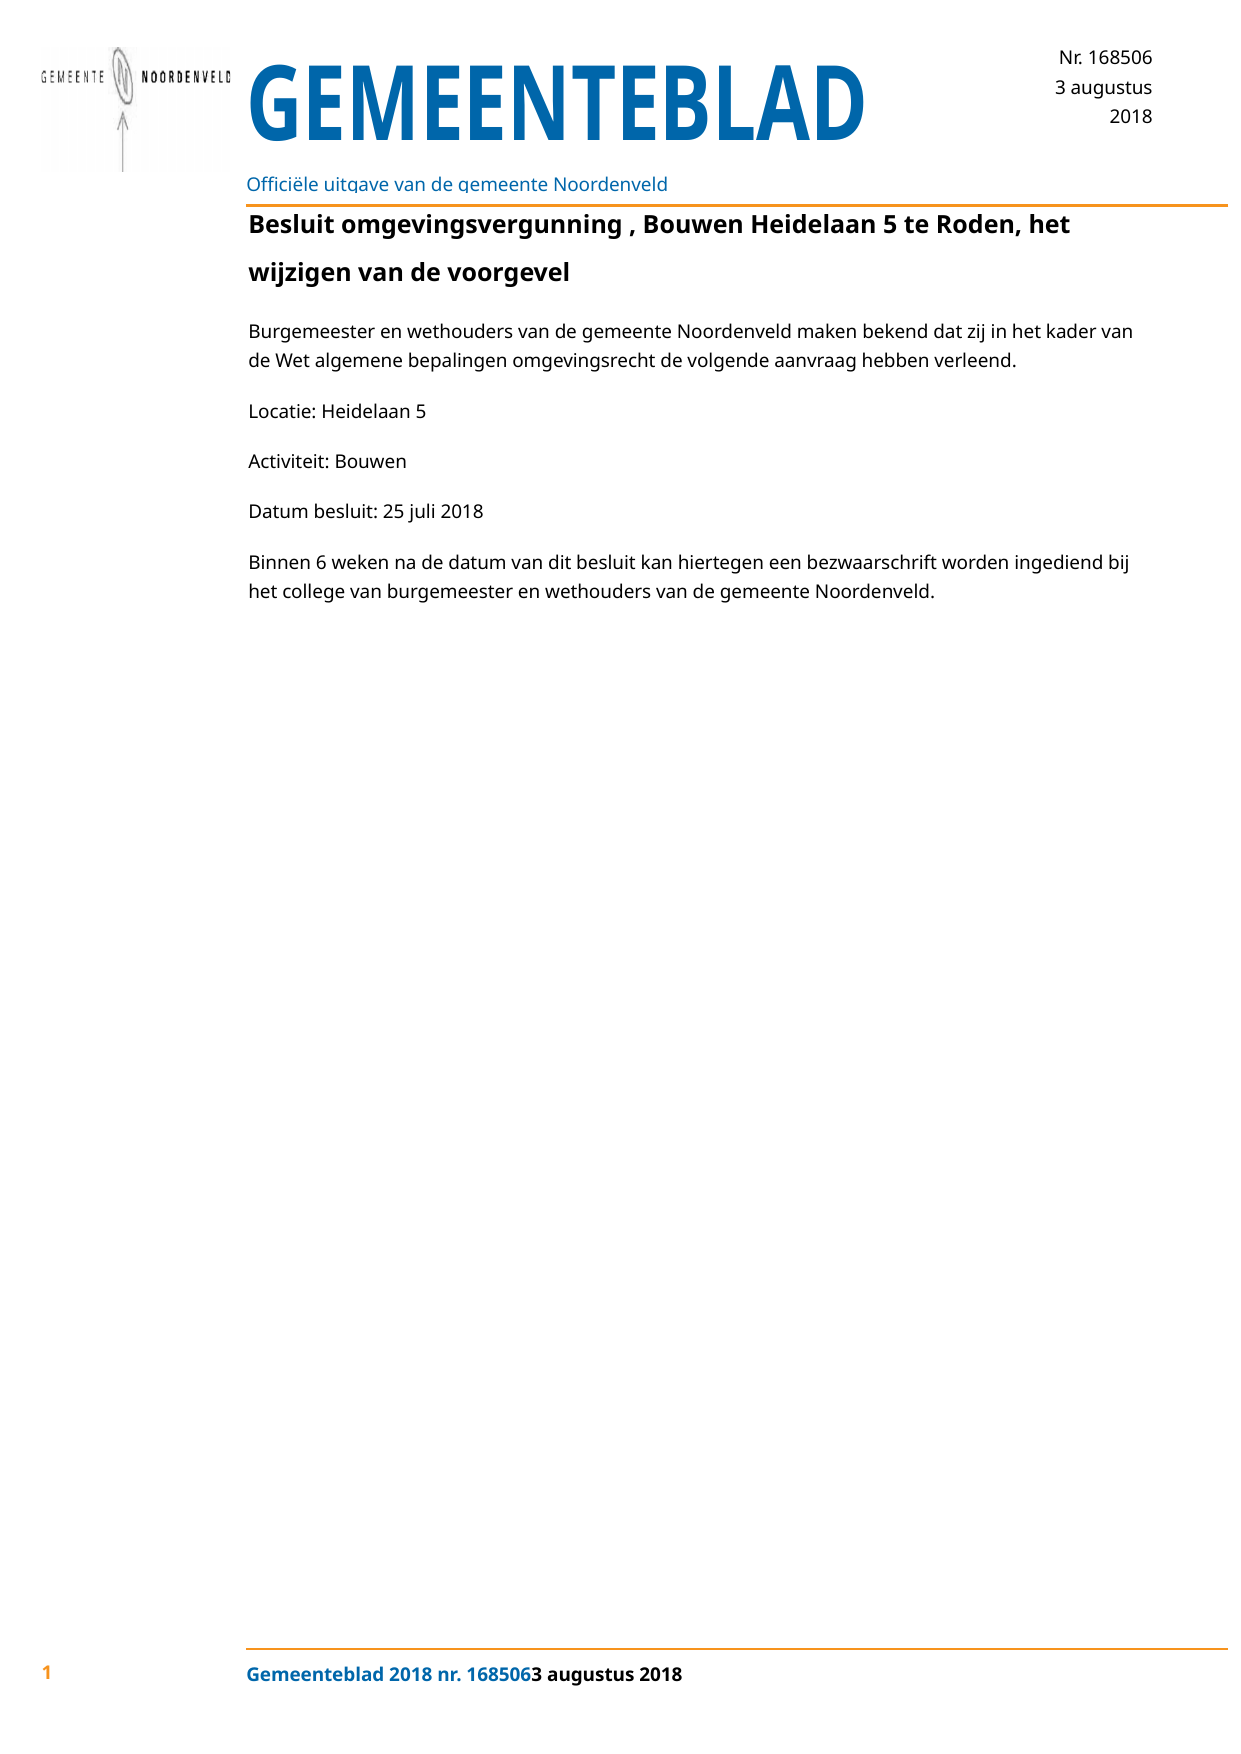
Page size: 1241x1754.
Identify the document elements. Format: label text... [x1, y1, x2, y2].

text Besluit omgevingsvergunning , Bouwen Heidelaan 5 te Roden, het wijzigen van de voorgevel [248, 207, 1152, 288]
text Locatie: Heidelaan 5 [248, 398, 1152, 424]
text Datum besluit: 25 juli 2018 [248, 499, 1152, 524]
text Activiteit: Bouwen [248, 448, 1152, 474]
text Binnen 6 weken na de datum van dit besluit kan hiertegen een bezwaarschrift worden ingediend bij het college van burgemeester en wethouders van de gemeente Noordenveld. [248, 549, 1152, 604]
picture [41, 47, 231, 172]
text Burgemeester en wethouders van de gemeente Noordenveld maken bekend dat zij in het kader van de Wet algemene bepalingen omgevingsrecht de volgende aanvraag hebben verleend. [248, 318, 1152, 373]
